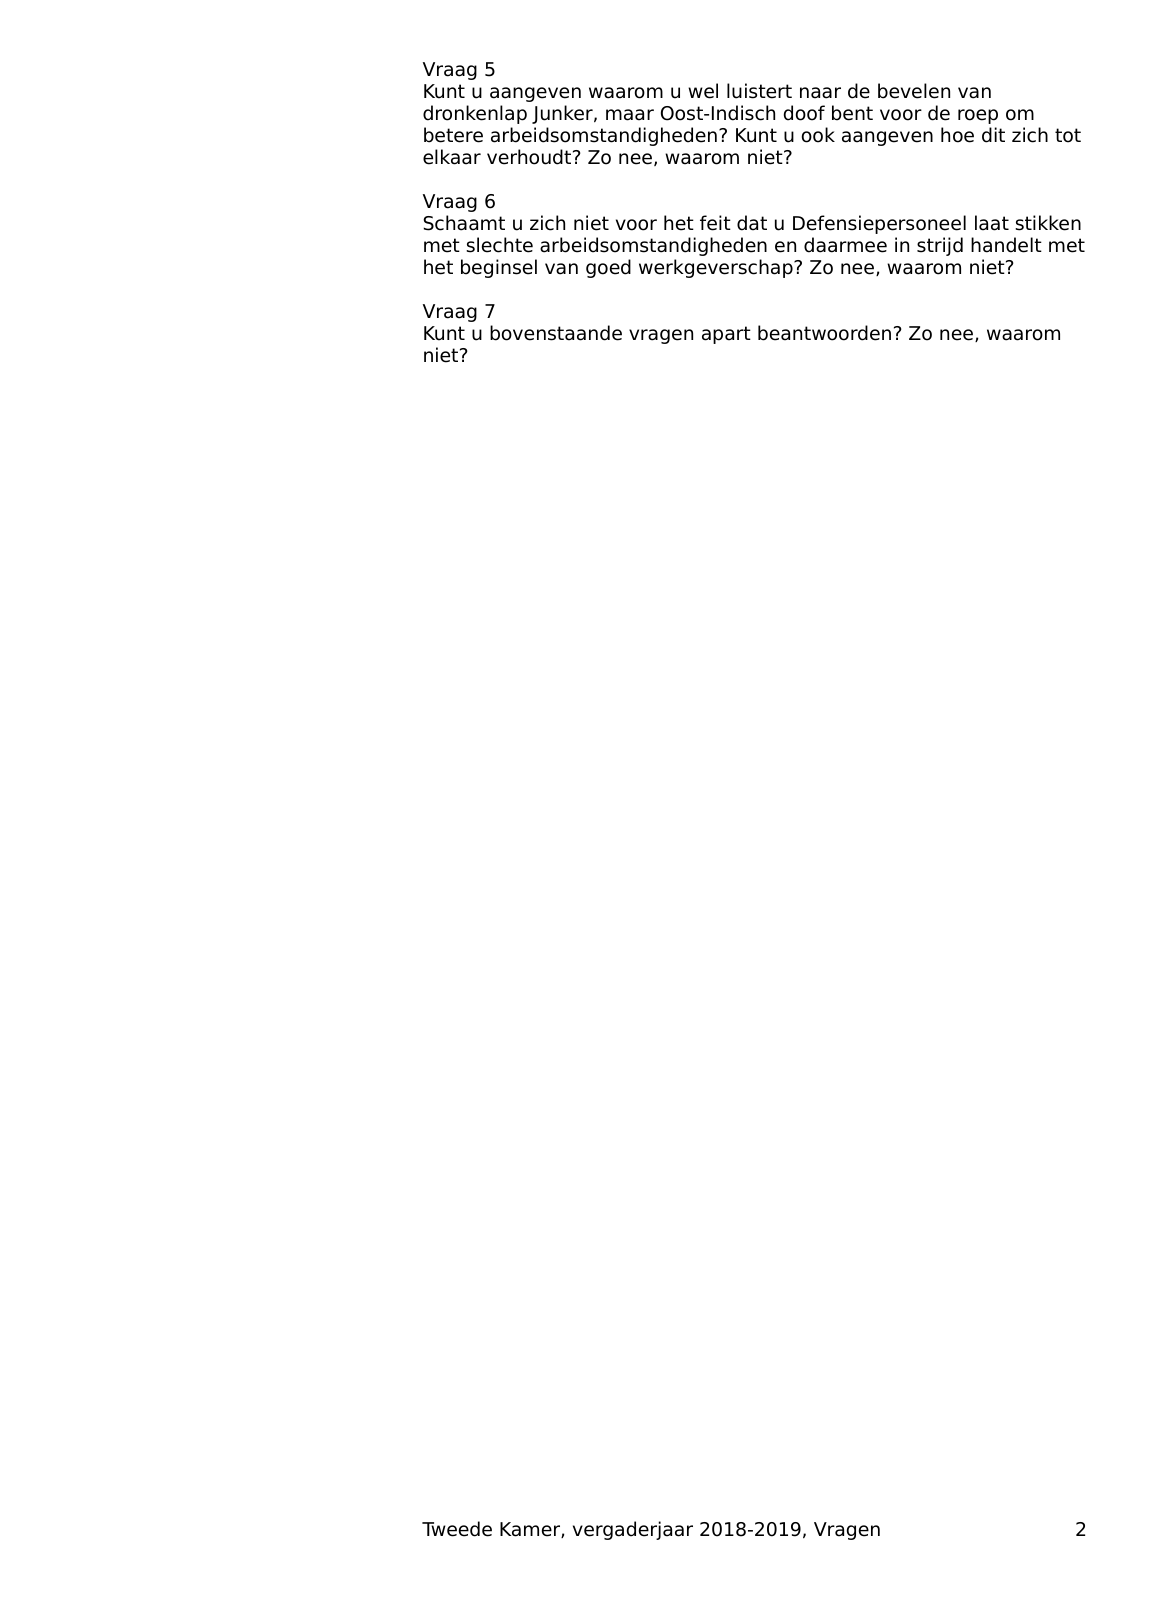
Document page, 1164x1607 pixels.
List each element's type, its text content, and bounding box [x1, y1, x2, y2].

text Kunt u aangeven waarom u wel luistert naar de bevelen van dronkenlap Junker, maar Oost-Indisch doof bent voor de roep om betere arbeidsomstandigheden? Kunt u ook aangeven hoe dit zich tot elkaar verhoudt? Zo nee, waarom niet? [422, 81, 1087, 169]
text Vraag 5 [422, 59, 1087, 81]
text Vraag 7 [422, 301, 1087, 323]
text Schaamt u zich niet voor het feit dat u Defensiepersoneel laat stikken met slechte arbeidsomstandigheden en daarmee in strijd handelt met het beginsel van goed werkgeverschap? Zo nee, waarom niet? [422, 213, 1087, 279]
text Vraag 6 [422, 191, 1087, 213]
text Kunt u bovenstaande vragen apart beantwoorden? Zo nee, waarom niet? [422, 323, 1087, 367]
